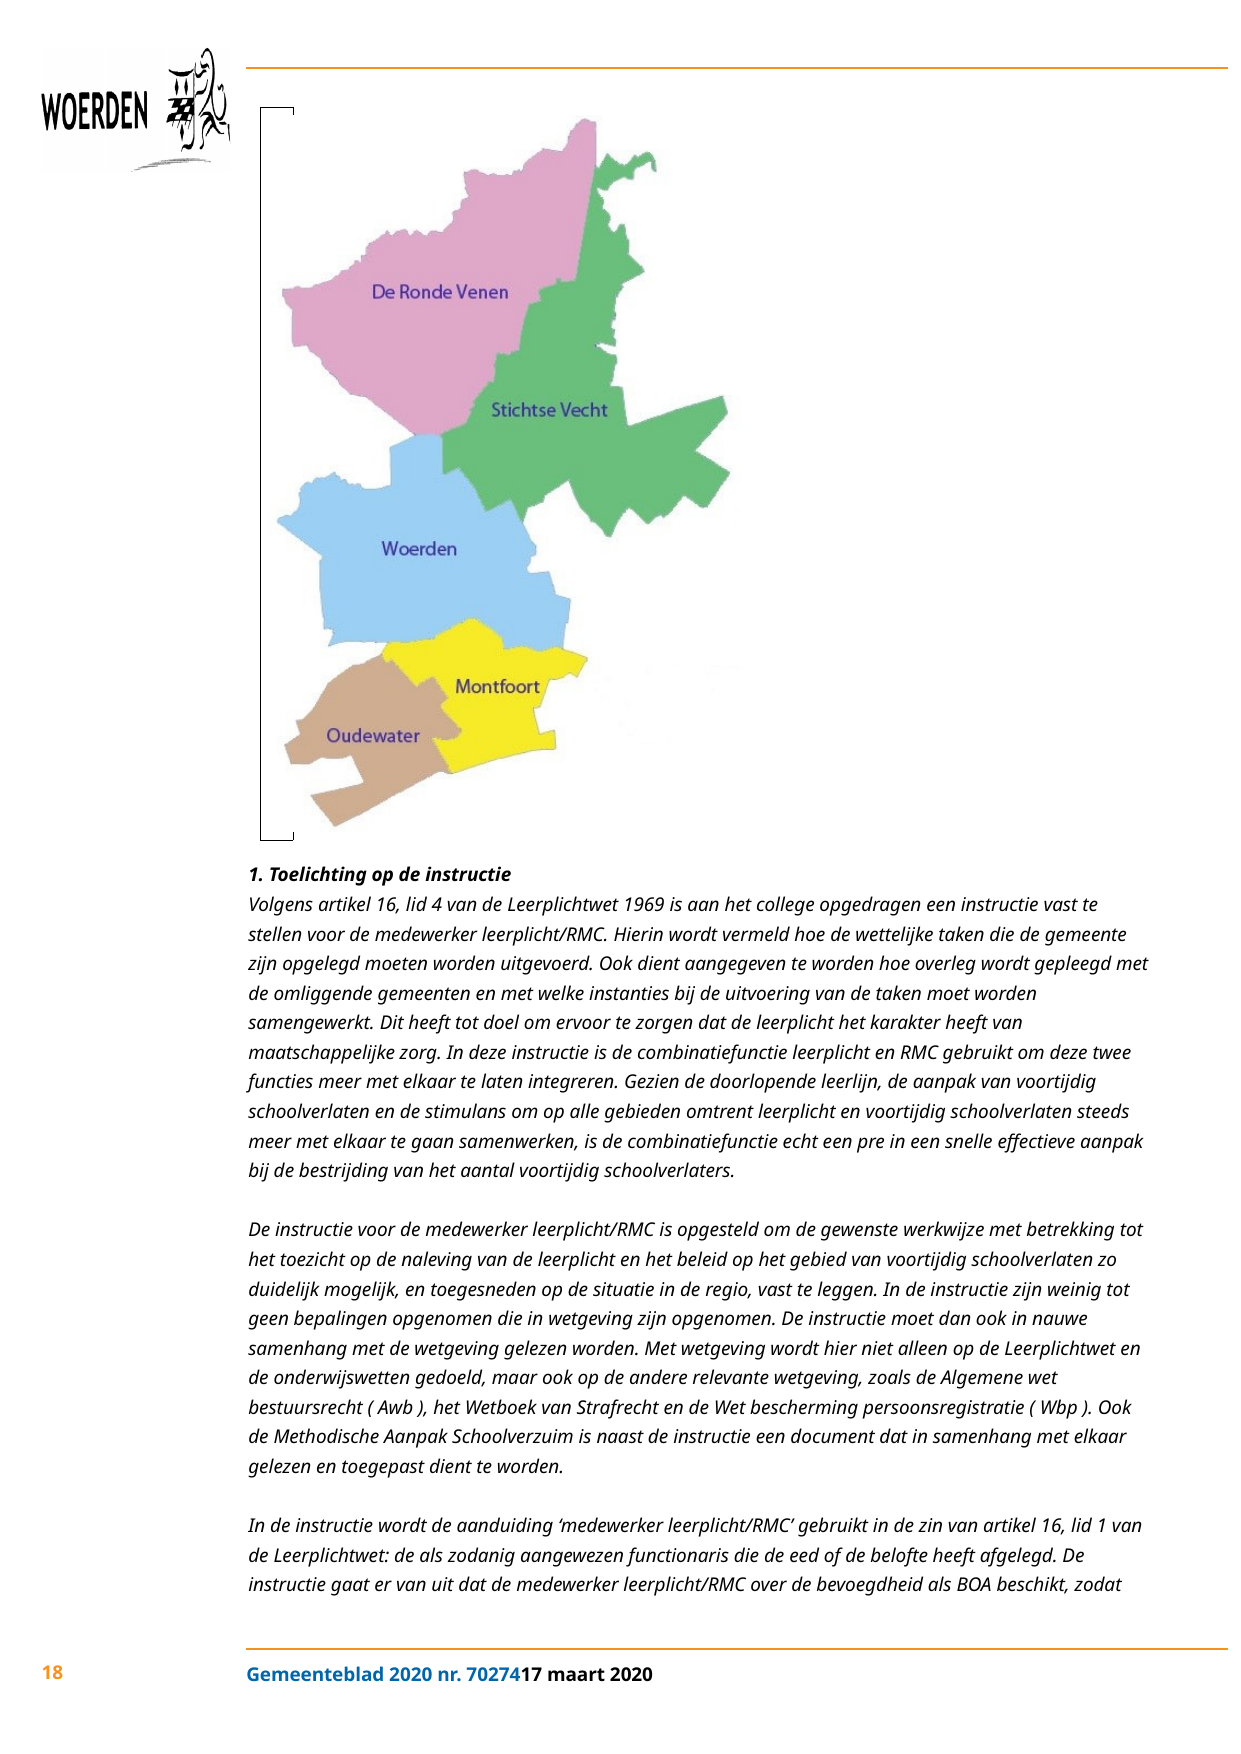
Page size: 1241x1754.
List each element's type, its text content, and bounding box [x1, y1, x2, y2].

text De instructie voor de medewerker leerplicht/RMC is opgesteld om de gewenste werkwijze met betrekking tot het toezicht op de naleving van de leerplicht en het beleid op het gebied van voortijdig schoolverlaten zo duidelijk mogelijk, en toegesneden op de situatie in de regio, vast te leggen. In de instructie zijn weinig tot geen bepalingen opgenomen die in wetgeving zijn opgenomen. De instructie moet dan ook in nauwe samenhang met de wetgeving gelezen worden. Met wetgeving wordt hier niet alleen op de Leerplichtwet en de onderwijswetten gedoeld, maar ook op de andere relevante wetgeving, zoals de Algemene wet bestuursrecht ( Awb ), het Wetboek van Strafrecht en de Wet bescherming persoonsregistratie ( Wbp ). Ook de Methodische Aanpak Schoolverzuim is naast de instructie een document dat in samenhang met elkaar gelezen en toegepast dient te worden. [248, 1217, 1152, 1479]
text Volgens artikel 16, lid 4 van de Leerplichtwet 1969 is aan het college opgedragen een instructie vast te stellen voor de medewerker leerplicht/RMC. Hierin wordt vermeld hoe de wettelijke taken die de gemeente zijn opgelegd moeten worden uitgevoerd. Ook dient aangegeven te worden hoe overleg wordt gepleegd met de omliggende gemeenten en met welke instanties bij de uitvoering van de taken moet worden samengewerkt. Dit heeft tot doel om ervoor te zorgen dat de leerplicht het karakter heeft van maatschappelijke zorg. In deze instructie is de combinatiefunctie leerplicht en RMC gebruikt om deze twee functies meer met elkaar te laten integreren. Gezien de doorlopende leerlijn, de aanpak van voortijdig schoolverlaten en de stimulans om op alle gebieden omtrent leerplicht en voortijdig schoolverlaten steeds meer met elkaar te gaan samenwerken, is de combinatiefunctie echt een pre in een snelle effectieve aanpak bij de bestrijding van het aantal voortijdig schoolverlaters. [248, 891, 1152, 1183]
picture [41, 47, 231, 172]
text 1. Toelichting op de instructie [248, 862, 1152, 887]
text In de instructie wordt de aanduiding ‘medewerker leerplicht/RMC’ gebruikt in de zin van artikel 16, lid 1 van de Leerplichtwet: de als zodanig aangewezen functionaris die de eed of de belofte heeft afgelegd. De instructie gaat er van uit dat de medewerker leerplicht/RMC over de bevoegdheid als BOA beschikt, zodat [248, 1512, 1152, 1597]
picture [268, 115, 742, 832]
